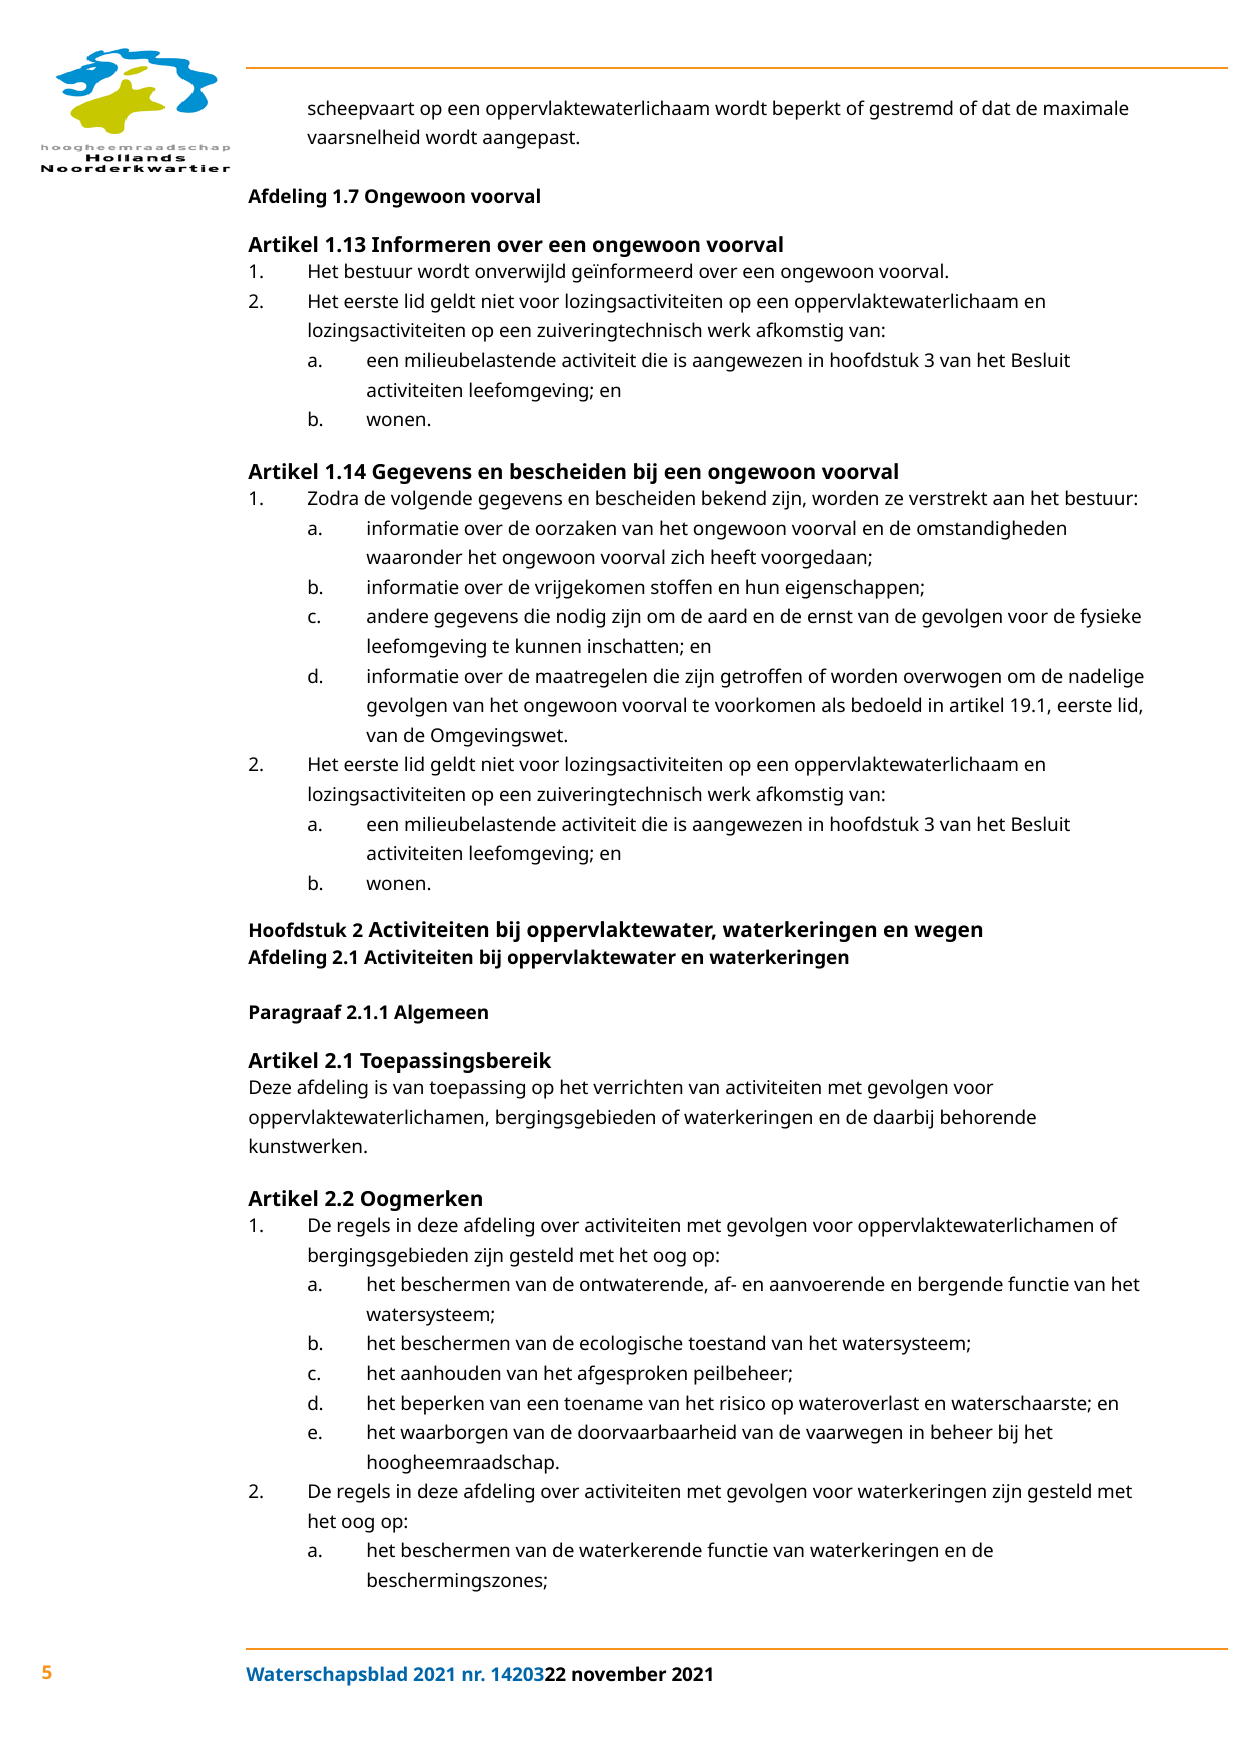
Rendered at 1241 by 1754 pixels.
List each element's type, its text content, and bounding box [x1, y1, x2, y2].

list het beperken van een toename van het risico op wateroverlast en waterschaarste; en [307, 1390, 1152, 1416]
list een milieubelastende activiteit die is aangewezen in hoofdstuk 3 van het Besluit activiteiten leefomgeving; en [307, 347, 1152, 403]
text Artikel 1.13 Informeren over een ongewoon voorval [248, 230, 1152, 258]
picture [41, 47, 231, 172]
list het beschermen van de ecologische toestand van het watersysteem; [307, 1331, 1152, 1356]
text Artikel 1.14 Gegevens en bescheiden bij een ongewoon voorval [248, 457, 1152, 485]
list andere gegevens die nodig zijn om de aard en de ernst van de gevolgen voor de fysieke leefomgeving te kunnen inschatten; en [307, 604, 1152, 659]
list scheepvaart op een oppervlaktewaterlichaam wordt beperkt of gestremd of dat de maximale vaarsnelheid wordt aangepast. [248, 95, 1152, 150]
list wonen. [307, 870, 1152, 896]
text Deze afdeling is van toepassing op het verrichten van activiteiten met gevolgen voor oppervlaktewaterlichamen, bergingsgebieden of waterkeringen en de daarbij behorende kunstwerken. [248, 1074, 1152, 1159]
text Artikel 2.2 Oogmerken [248, 1184, 1152, 1212]
list een milieubelastende activiteit die is aangewezen in hoofdstuk 3 van het Besluit activiteiten leefomgeving; en [307, 811, 1152, 866]
list De regels in deze afdeling over activiteiten met gevolgen voor oppervlaktewaterlichamen of bergingsgebieden zijn gesteld met het oog op: [248, 1212, 1152, 1268]
list het beschermen van de ontwaterende, af- en aanvoerende en bergende functie van het watersysteem; [307, 1271, 1152, 1327]
list informatie over de oorzaken van het ongewoon voorval en de omstandigheden waaronder het ongewoon voorval zich heeft voorgedaan; [307, 515, 1152, 570]
text Artikel 2.1 Toepassingsbereik [248, 1046, 1152, 1074]
text Afdeling 2.1 Activiteiten bij oppervlaktewater en waterkeringen [248, 944, 1152, 970]
list wonen. [307, 406, 1152, 432]
list het waarborgen van de doorvaarbaarheid van de vaarwegen in beheer bij het hoogheemraadschap. [307, 1419, 1152, 1475]
list Het bestuur wordt onverwijld geïnformeerd over een ongewoon voorval. [248, 258, 1152, 284]
text Hoofdstuk 2 Activiteiten bij oppervlaktewater, waterkeringen en wegen [248, 916, 1152, 944]
list informatie over de maatregelen die zijn getroffen of worden overwogen om de nadelige gevolgen van het ongewoon voorval te voorkomen als bedoeld in artikel 19.1, eerste lid, van de Omgevingswet. [307, 663, 1152, 748]
list het aanhouden van het afgesproken peilbeheer; [307, 1360, 1152, 1386]
list De regels in deze afdeling over activiteiten met gevolgen voor waterkeringen zijn gesteld met het oog op: [248, 1478, 1152, 1534]
list het beschermen van de waterkerende functie van waterkeringen en de beschermingszones; [307, 1538, 1152, 1593]
list Het eerste lid geldt niet voor lozingsactiviteiten op een oppervlaktewaterlichaam en lozingsactiviteiten op een zuiveringtechnisch werk afkomstig van: [248, 752, 1152, 807]
text Afdeling 1.7 Ongewoon voorval [248, 183, 1152, 209]
list informatie over de vrijgekomen stoffen en hun eigenschappen; [307, 574, 1152, 600]
list Het eerste lid geldt niet voor lozingsactiviteiten op een oppervlaktewaterlichaam en lozingsactiviteiten op een zuiveringtechnisch werk afkomstig van: [248, 288, 1152, 343]
text Paragraaf 2.1.1 Algemeen [248, 999, 1152, 1025]
list Zodra de volgende gegevens en bescheiden bekend zijn, worden ze verstrekt aan het bestuur: [248, 485, 1152, 511]
